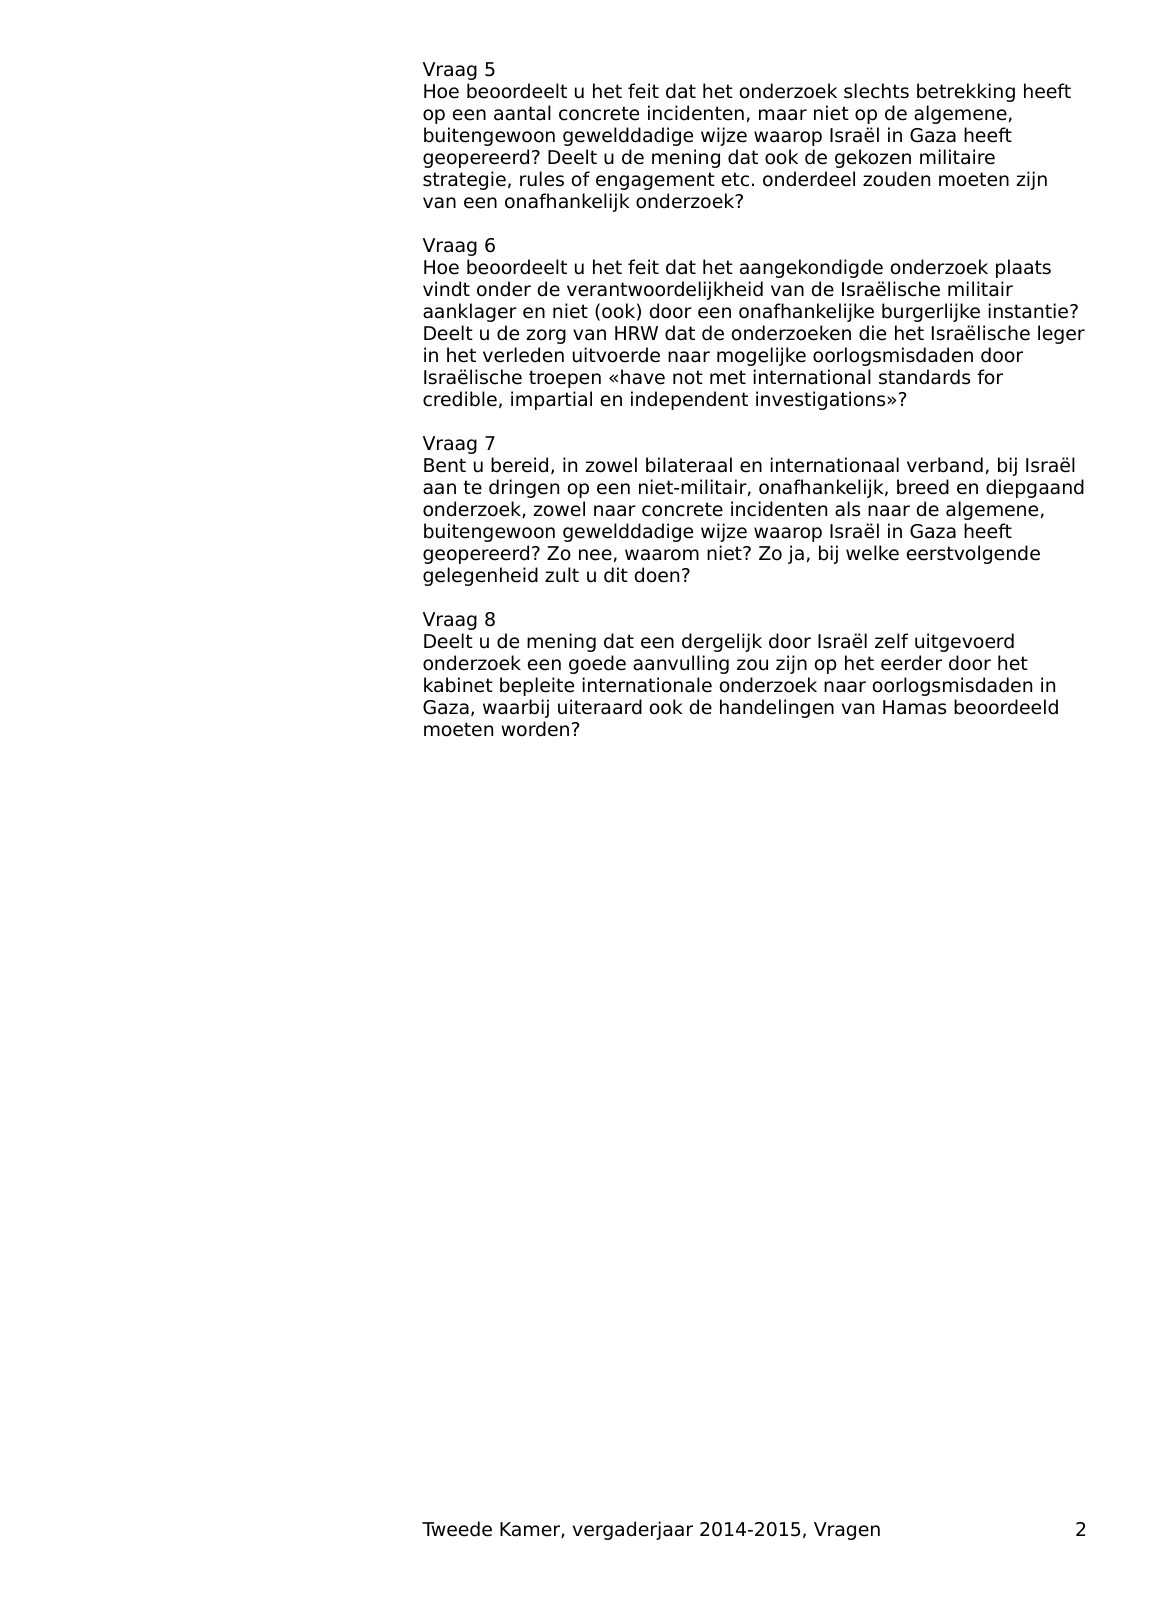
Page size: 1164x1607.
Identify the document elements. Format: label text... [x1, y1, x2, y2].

text Vraag 7 [422, 433, 1087, 455]
text Vraag 5 [422, 59, 1087, 81]
text Hoe beoordeelt u het feit dat het aangekondigde onderzoek plaats vindt onder de verantwoordelijkheid van de Israëlische militair aanklager en niet (ook) door een onafhankelijke burgerlijke instantie? Deelt u de zorg van HRW dat de onderzoeken die het Israëlische leger in het verleden uitvoerde naar mogelijke oorlogsmisdaden door Israëlische troepen «have not met international standards for credible, impartial en independent investigations»? [422, 257, 1087, 411]
text Deelt u de mening dat een dergelijk door Israël zelf uitgevoerd onderzoek een goede aanvulling zou zijn op het eerder door het kabinet bepleite internationale onderzoek naar oorlogsmisdaden in Gaza, waarbij uiteraard ook de handelingen van Hamas beoordeeld moeten worden? [422, 631, 1087, 741]
text Bent u bereid, in zowel bilateraal en internationaal verband, bij Israël aan te dringen op een niet-militair, onafhankelijk, breed en diepgaand onderzoek, zowel naar concrete incidenten als naar de algemene, buitengewoon gewelddadige wijze waarop Israël in Gaza heeft geopereerd? Zo nee, waarom niet? Zo ja, bij welke eerstvolgende gelegenheid zult u dit doen? [422, 455, 1087, 587]
text Vraag 6 [422, 235, 1087, 257]
text Hoe beoordeelt u het feit dat het onderzoek slechts betrekking heeft op een aantal concrete incidenten, maar niet op de algemene, buitengewoon gewelddadige wijze waarop Israël in Gaza heeft geopereerd? Deelt u de mening dat ook de gekozen militaire strategie, rules of engagement etc. onderdeel zouden moeten zijn van een onafhankelijk onderzoek? [422, 81, 1087, 213]
text Vraag 8 [422, 609, 1087, 631]
